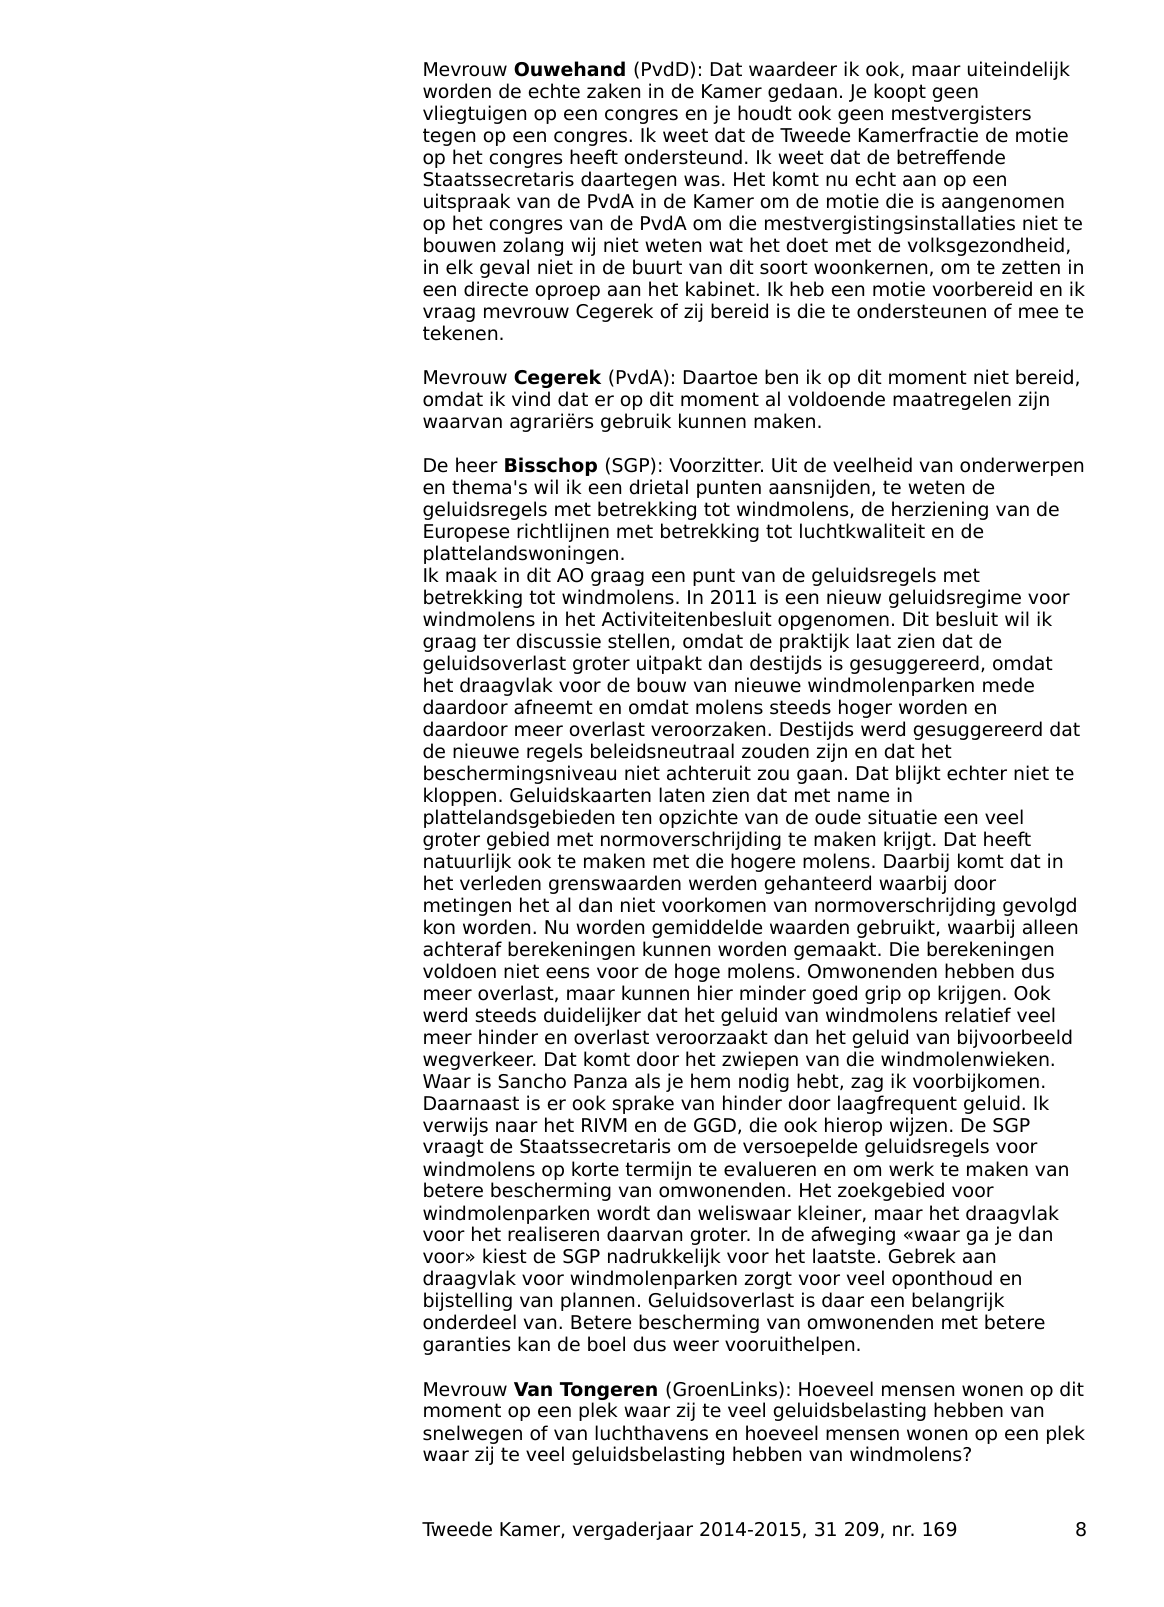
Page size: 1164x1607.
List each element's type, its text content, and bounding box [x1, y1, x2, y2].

text Mevrouw Cegerek (PvdA): Daartoe ben ik op dit moment niet bereid, omdat ik vind dat er op dit moment al voldoende maatregelen zijn waarvan agrariërs gebruik kunnen maken. [422, 367, 1087, 433]
text De heer Bisschop (SGP): Voorzitter. Uit de veelheid van onderwerpen en thema's wil ik een drietal punten aansnijden, te weten de geluidsregels met betrekking tot windmolens, de herziening van de Europese richtlijnen met betrekking tot luchtkwaliteit en de plattelandswoningen. [422, 455, 1087, 565]
text Mevrouw Van Tongeren (GroenLinks): Hoeveel mensen wonen op dit moment op een plek waar zij te veel geluidsbelasting hebben van snelwegen of van luchthavens en hoeveel mensen wonen op een plek waar zij te veel geluidsbelasting hebben van windmolens? [422, 1378, 1087, 1466]
text Mevrouw Ouwehand (PvdD): Dat waardeer ik ook, maar uiteindelijk worden de echte zaken in de Kamer gedaan. Je koopt geen vliegtuigen op een congres en je houdt ook geen mestvergisters tegen op een congres. Ik weet dat de Tweede Kamerfractie de motie op het congres heeft ondersteund. Ik weet dat de betreffende Staatssecretaris daartegen was. Het komt nu echt aan op een uitspraak van de PvdA in de Kamer om de motie die is aangenomen op het congres van de PvdA om die mestvergistingsinstallaties niet te bouwen zolang wij niet weten wat het doet met de volksgezondheid, in elk geval niet in de buurt van dit soort woonkernen, om te zetten in een directe oproep aan het kabinet. Ik heb een motie voorbereid en ik vraag mevrouw Cegerek of zij bereid is die te ondersteunen of mee te tekenen. [422, 59, 1087, 345]
text Ik maak in dit AO graag een punt van de geluidsregels met betrekking tot windmolens. In 2011 is een nieuw geluidsregime voor windmolens in het Activiteitenbesluit opgenomen. Dit besluit wil ik graag ter discussie stellen, omdat de praktijk laat zien dat de geluidsoverlast groter uitpakt dan destijds is gesuggereerd, omdat het draagvlak voor de bouw van nieuwe windmolenparken mede daardoor afneemt en omdat molens steeds hoger worden en daardoor meer overlast veroorzaken. Destijds werd gesuggereerd dat de nieuwe regels beleidsneutraal zouden zijn en dat het beschermingsniveau niet achteruit zou gaan. Dat blijkt echter niet te kloppen. Geluidskaarten laten zien dat met name in plattelandsgebieden ten opzichte van de oude situatie een veel groter gebied met normoverschrijding te maken krijgt. Dat heeft natuurlijk ook te maken met die hogere molens. Daarbij komt dat in het verleden grenswaarden werden gehanteerd waarbij door metingen het al dan niet voorkomen van normoverschrijding gevolgd kon worden. Nu worden gemiddelde waarden gebruikt, waarbij alleen achteraf berekeningen kunnen worden gemaakt. Die berekeningen voldoen niet eens voor de hoge molens. Omwonenden hebben dus meer overlast, maar kunnen hier minder goed grip op krijgen. Ook werd steeds duidelijker dat het geluid van windmolens relatief veel meer hinder en overlast veroorzaakt dan het geluid van bijvoorbeeld wegverkeer. Dat komt door het zwiepen van die windmolenwieken. Waar is Sancho Panza als je hem nodig hebt, zag ik voorbijkomen. Daarnaast is er ook sprake van hinder door laagfrequent geluid. Ik verwijs naar het RIVM en de GGD, die ook hierop wijzen. De SGP vraagt de Staatssecretaris om de versoepelde geluidsregels voor windmolens op korte termijn te evalueren en om werk te maken van betere bescherming van omwonenden. Het zoekgebied voor windmolenparken wordt dan weliswaar kleiner, maar het draagvlak voor het realiseren daarvan groter. In de afweging «waar ga je dan voor» kiest de SGP nadrukkelijk voor het laatste. Gebrek aan draagvlak voor windmolenparken zorgt voor veel oponthoud en bijstelling van plannen. Geluidsoverlast is daar een belangrijk onderdeel van. Betere bescherming van omwonenden met betere garanties kan de boel dus weer vooruithelpen. [422, 565, 1087, 1356]
